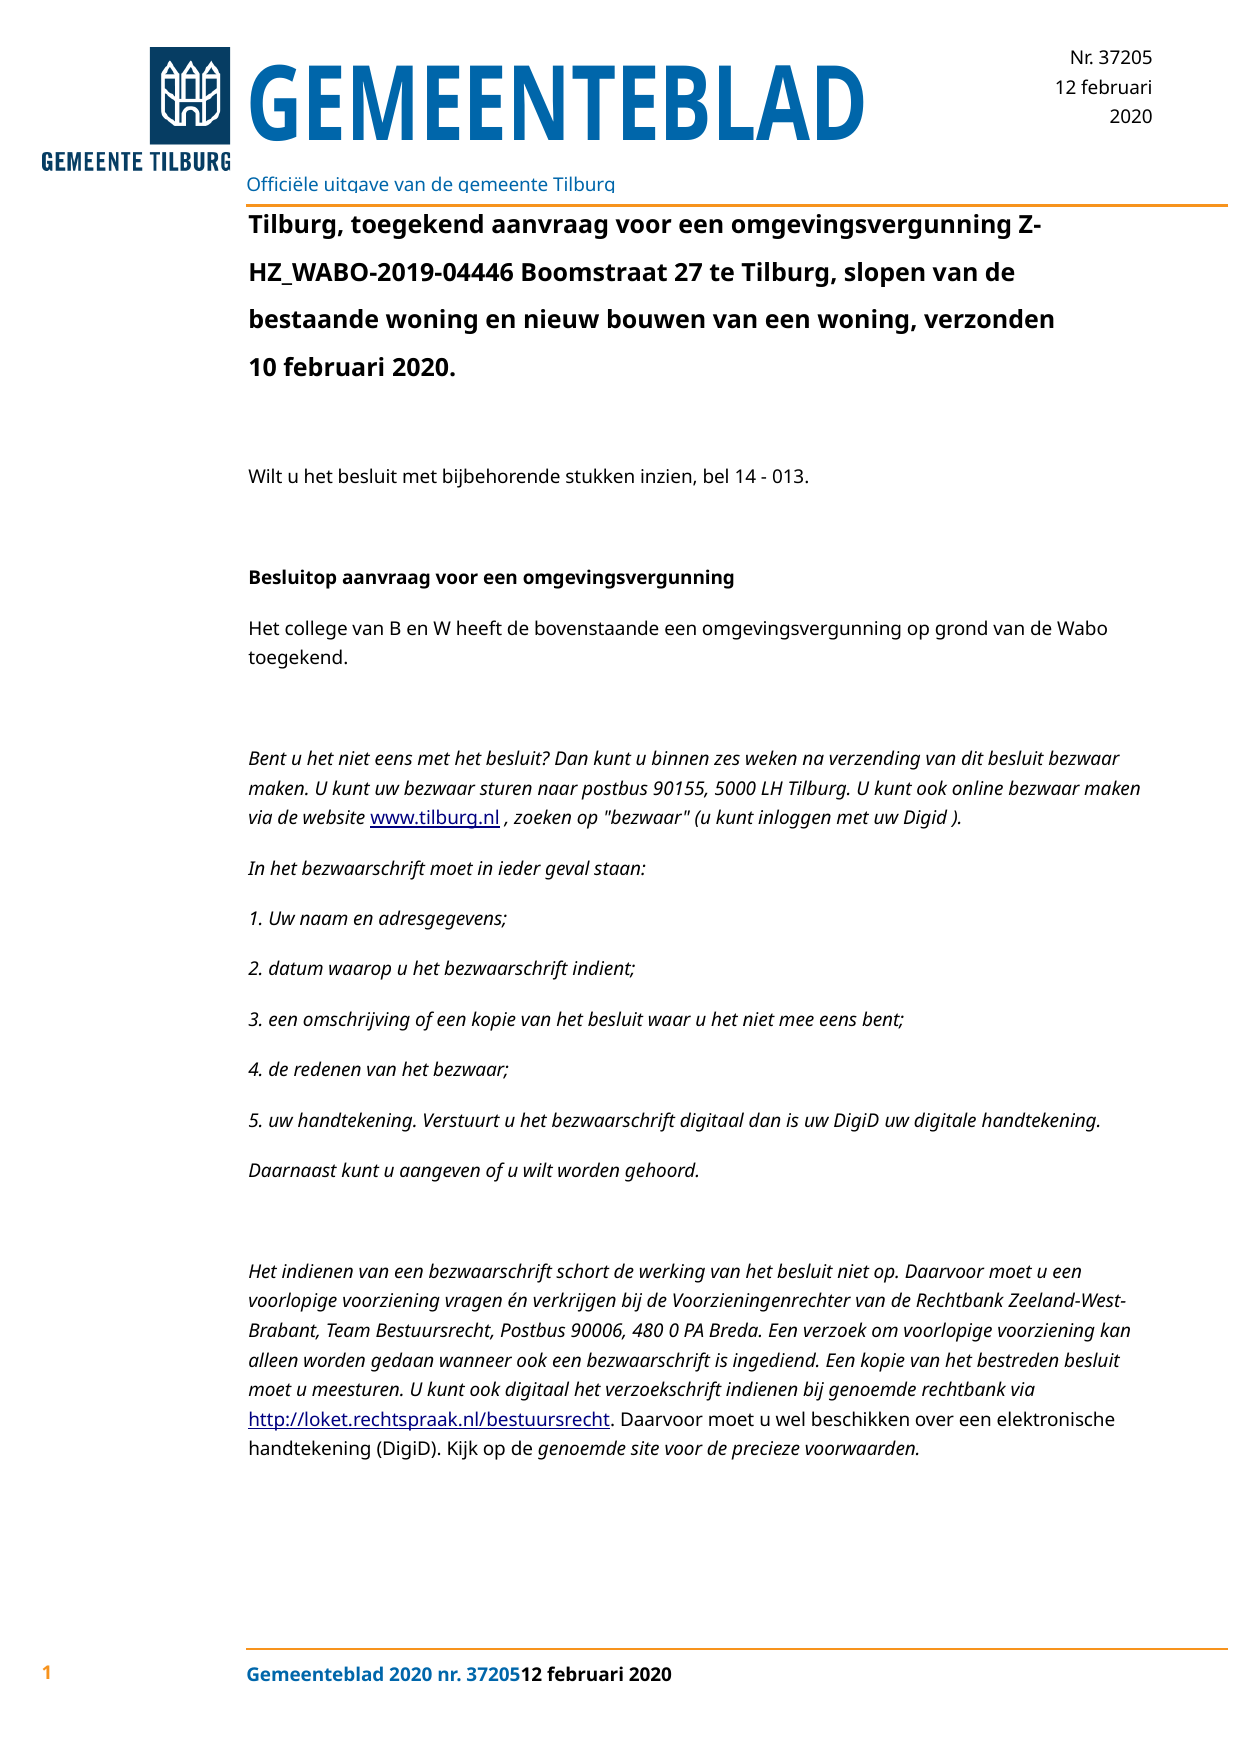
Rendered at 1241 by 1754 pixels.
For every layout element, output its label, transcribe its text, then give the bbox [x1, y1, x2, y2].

text Daarnaast kunt u aangeven of u wilt worden gehoord. [248, 1157, 1152, 1183]
text 3. een omschrijving of een kopie van het besluit waar u het niet mee eens bent; [248, 1006, 1152, 1032]
text 4. de redenen van het bezwaar; [248, 1056, 1152, 1082]
text Wilt u het besluit met bijbehorende stukken inzien, bel 14 - 013. [248, 463, 1152, 489]
text Het college van B en W heeft de bovenstaande een omgevingsvergunning op grond van de Wabo toegekend. [248, 615, 1152, 670]
text 2. datum waarop u het bezwaarschrift indient; [248, 956, 1152, 981]
text Bent u het niet eens met het besluit? Dan kunt u binnen zes weken na verzending van dit besluit bezwaar maken. U kunt uw bezwaar sturen naar postbus 90155, 5000 LH Tilburg. U kunt ook online bezwaar maken via de website www.tilburg.nl , zoeken op "bezwaar" (u kunt inloggen met uw Digid ). [248, 745, 1152, 830]
text Besluitop aanvraag voor een omgevingsvergunning [248, 564, 1152, 590]
text 1. Uw naam en adresgegevens; [248, 905, 1152, 931]
text In het bezwaarschrift moet in ieder geval staan: [248, 855, 1152, 881]
text Tilburg, toegekend aanvraag voor een omgevingsvergunning Z-HZ_WABO-2019-04446 Boomstraat 27 te Tilburg, slopen van de bestaande woning en nieuw bouwen van een woning, verzonden 10 februari 2020. [248, 207, 1152, 384]
picture [41, 47, 231, 172]
text Het indienen van een bezwaarschrift schort de werking van het besluit niet op. Daarvoor moet u een voorlopige voorziening vragen én verkrijgen bij de Voorzieningenrechter van de Rechtbank Zeeland-West-Brabant, Team Bestuursrecht, Postbus 90006, 480 0 PA Breda. Een verzoek om voorlopige voorziening kan alleen worden gedaan wanneer ook een bezwaarschrift is ingediend. Een kopie van het bestreden besluit moet u meesturen. U kunt ook digitaal het verzoekschrift indienen bij genoemde rechtbank via http://loket.rechtspraak.nl/bestuursrecht. Daarvoor moet u wel beschikken over een elektronische handtekening (DigiD). Kijk op de genoemde site voor de precieze voorwaarden. [248, 1258, 1152, 1461]
text 5. uw handtekening. Verstuurt u het bezwaarschrift digitaal dan is uw DigiD uw digitale handtekening. [248, 1107, 1152, 1133]
